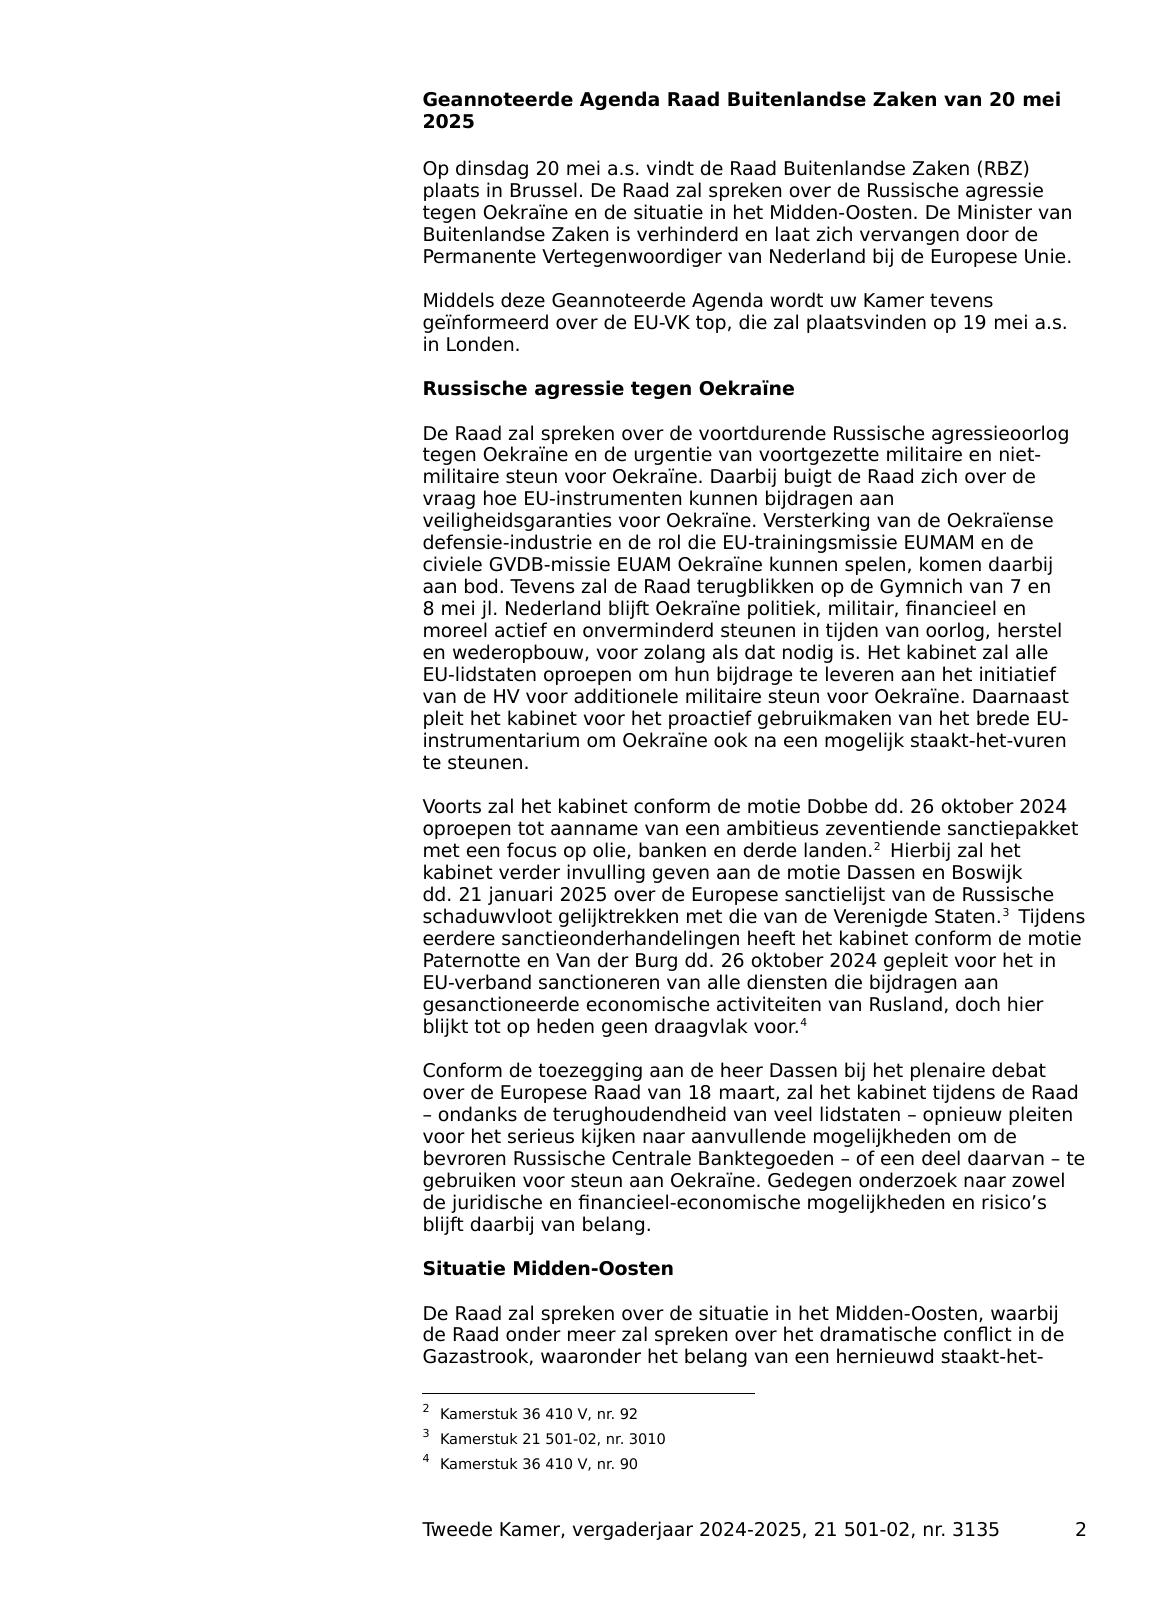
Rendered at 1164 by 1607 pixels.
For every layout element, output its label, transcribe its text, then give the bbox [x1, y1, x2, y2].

text Op dinsdag 20 mei a.s. vindt de Raad Buitenlandse Zaken (RBZ) plaats in Brussel. De Raad zal spreken over de Russische agressie tegen Oekraïne en de situatie in het Midden-Oosten. De Minister van Buitenlandse Zaken is verhinderd en laat zich vervangen door de Permanente Vertegenwoordiger van Nederland bij de Europese Unie. [422, 158, 1087, 268]
text Conform de toezegging aan de heer Dassen bij het plenaire debat over de Europese Raad van 18 maart, zal het kabinet tijdens de Raad – ondanks de terughoudendheid van veel lidstaten – opnieuw pleiten voor het serieus kijken naar aanvullende mogelijkheden om de bevroren Russische Centrale Banktegoeden – of een deel daarvan – te gebruiken voor steun aan Oekraïne. Gedegen onderzoek naar zowel de juridische en financieel-economische mogelijkheden en risico’s blijft daarbij van belang. [422, 1060, 1087, 1236]
subtitle Situatie Midden-Oosten [422, 1258, 1087, 1280]
text De Raad zal spreken over de voortdurende Russische agressieoorlog tegen Oekraïne en de urgentie van voortgezette militaire en niet-militaire steun voor Oekraïne. Daarbij buigt de Raad zich over de vraag hoe EU-instrumenten kunnen bijdragen aan veiligheidsgaranties voor Oekraïne. Versterking van de Oekraïense defensie-industrie en de rol die EU-trainingsmissie EUMAM en de civiele GVDB-missie EUAM Oekraïne kunnen spelen, komen daarbij aan bod. Tevens zal de Raad terugblikken op de Gymnich van 7 en 8 mei jl. Nederland blijft Oekraïne politiek, militair, financieel en moreel actief en onverminderd steunen in tijden van oorlog, herstel en wederopbouw, voor zolang als dat nodig is. Het kabinet zal alle EU-lidstaten oproepen om hun bijdrage te leveren aan het initiatief van de HV voor additionele militaire steun voor Oekraïne. Daarnaast pleit het kabinet voor het proactief gebruikmaken van het brede EU-instrumentarium om Oekraïne ook na een mogelijk staakt-het-vuren te steunen. [422, 422, 1087, 774]
text Middels deze Geannoteerde Agenda wordt uw Kamer tevens geïnformeerd over de EU-VK top, die zal plaatsvinden op 19 mei a.s. in Londen. [422, 290, 1087, 356]
text Kamerstuk 36 410 V, nr. 92 [422, 1402, 1087, 1424]
subtitle Geannoteerde Agenda Raad Buitenlandse Zaken van 20 mei 2025 [422, 89, 1087, 133]
text Voorts zal het kabinet conform de motie Dobbe dd. 26 oktober 2024 oproepen tot aanname van een ambitieus zeventiende sanctiepakket met een focus op olie, banken en derde landen. Hierbij zal het kabinet verder invulling geven aan de motie Dassen en Boswijk dd. 21 januari 2025 over de Europese sanctielijst van de Russische schaduwvloot gelijktrekken met die van de Verenigde Staten. Tijdens eerdere sanctieonderhandelingen heeft het kabinet conform de motie Paternotte en Van der Burg dd. 26 oktober 2024 gepleit voor het in EU-verband sanctioneren van alle diensten die bijdragen aan gesanctioneerde economische activiteiten van Rusland, doch hier blijkt tot op heden geen draagvlak voor. [422, 796, 1087, 1038]
text Kamerstuk 36 410 V, nr. 90 [422, 1452, 1087, 1474]
text Kamerstuk 21 501-02, nr. 3010 [422, 1427, 1087, 1449]
text De Raad zal spreken over de situatie in het Midden-Oosten, waarbij de Raad onder meer zal spreken over het dramatische conflict in de Gazastrook, waaronder het belang van een hernieuwd staakt-het- [422, 1302, 1087, 1368]
subtitle Russische agressie tegen Oekraïne [422, 378, 1087, 400]
